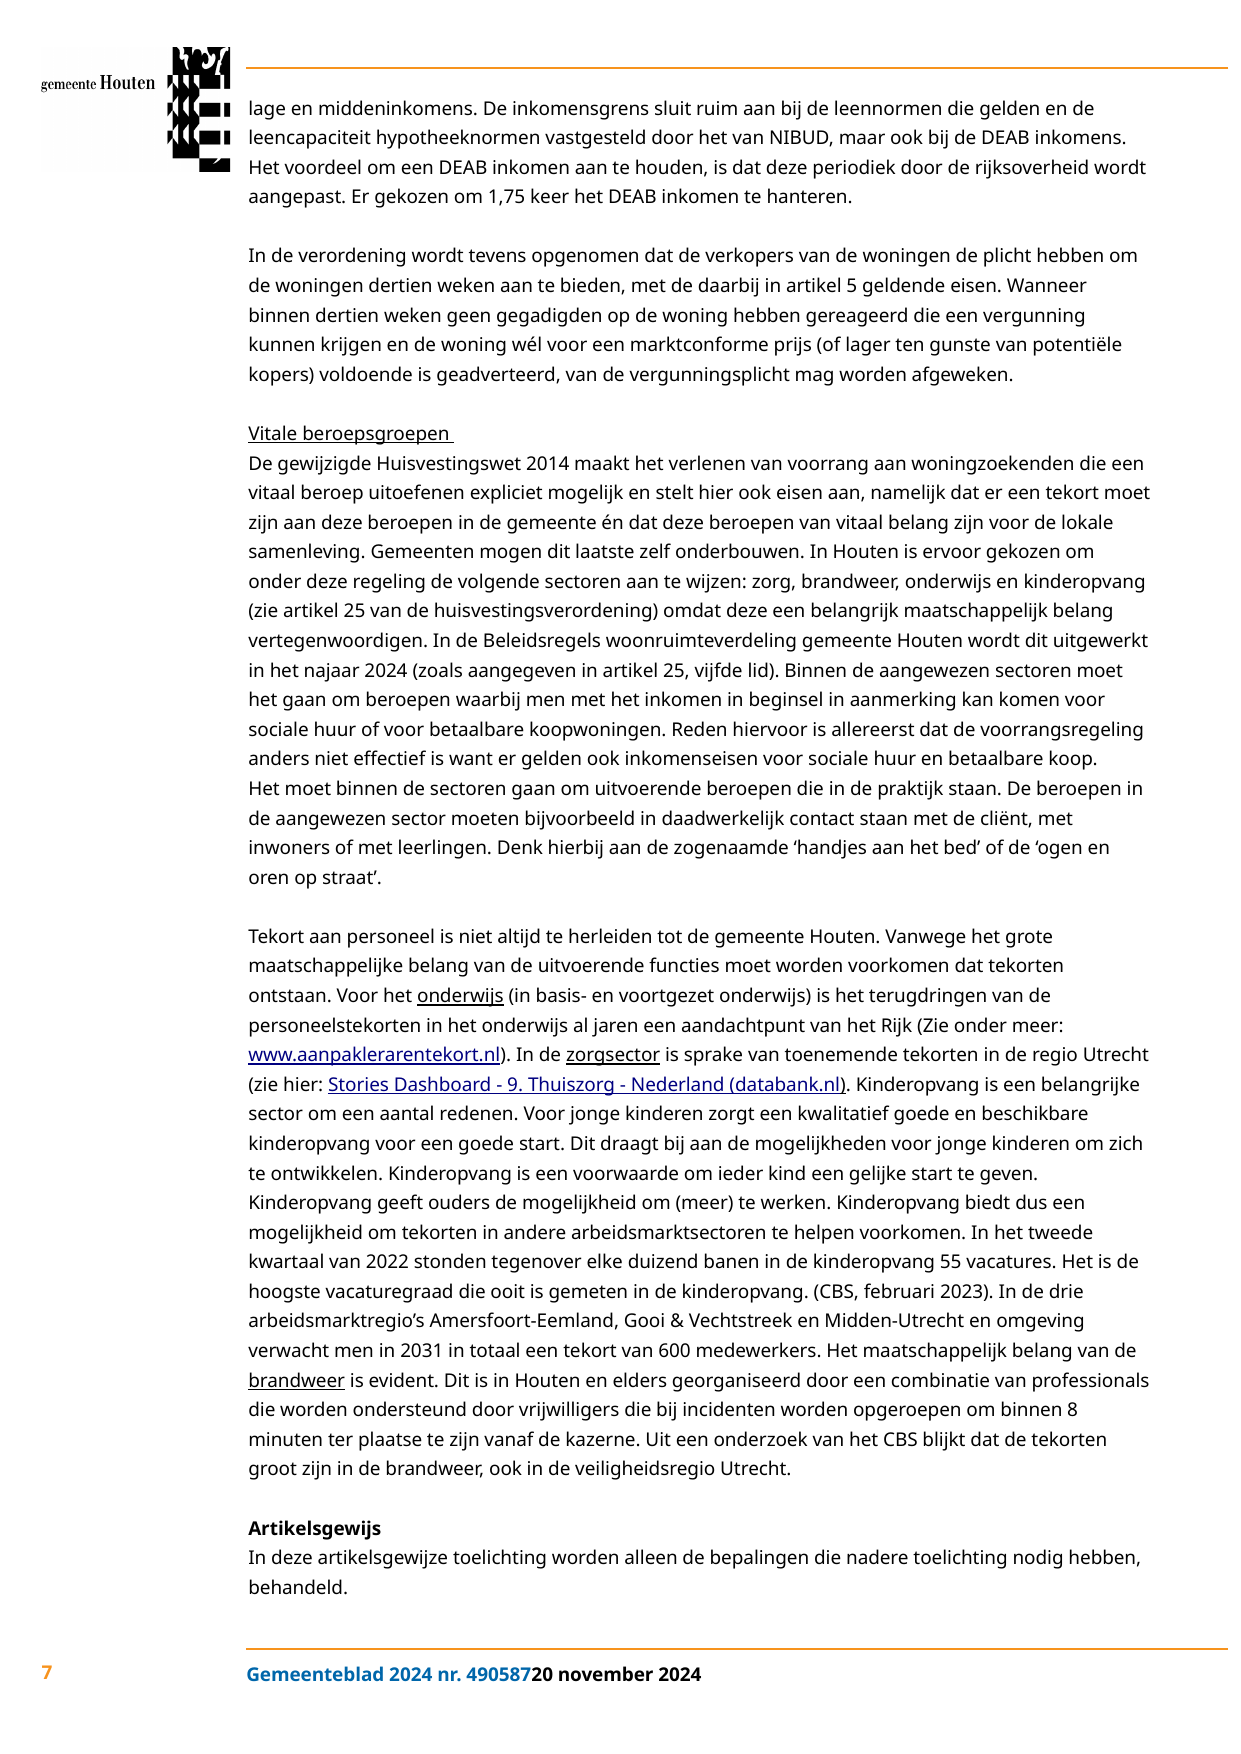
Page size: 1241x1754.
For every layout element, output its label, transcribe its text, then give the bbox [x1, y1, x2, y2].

picture [41, 47, 231, 172]
text Vitale beroepsgroepen [248, 420, 1152, 446]
text lage en middeninkomens. De inkomensgrens sluit ruim aan bij de leennormen die gelden en de leencapaciteit hypotheeknormen vastgesteld door het van NIBUD, maar ook bij de DEAB inkomens. Het voordeel om een DEAB inkomen aan te houden, is dat deze periodiek door de rijksoverheid wordt aangepast. Er gekozen om 1,75 keer het DEAB inkomen te hanteren. [248, 95, 1152, 209]
text Het moet binnen de sectoren gaan om uitvoerende beroepen die in de praktijk staan. De beroepen in de aangewezen sector moeten bijvoorbeeld in daadwerkelijk contact staan met de cliënt, met inwoners of met leerlingen. Denk hierbij aan de zogenaamde ‘handjes aan het bed’ of de ‘ogen en oren op straat’. [248, 775, 1152, 890]
text In de verordening wordt tevens opgenomen dat de verkopers van de woningen de plicht hebben om de woningen dertien weken aan te bieden, met de daarbij in artikel 5 geldende eisen. Wanneer binnen dertien weken geen gegadigden op de woning hebben gereageerd die een vergunning kunnen krijgen en de woning wél voor een marktconforme prijs (of lager ten gunste van potentiële kopers) voldoende is geadverteerd, van de vergunningsplicht mag worden afgeweken. [248, 243, 1152, 387]
text Artikelsgewijs [248, 1515, 1152, 1541]
text De gewijzigde Huisvestingswet 2014 maakt het verlenen van voorrang aan woningzoekenden die een vitaal beroep uitoefenen expliciet mogelijk en stelt hier ook eisen aan, namelijk dat er een tekort moet zijn aan deze beroepen in de gemeente én dat deze beroepen van vitaal belang zijn voor de lokale samenleving. Gemeenten mogen dit laatste zelf onderbouwen. In Houten is ervoor gekozen om onder deze regeling de volgende sectoren aan te wijzen: zorg, brandweer, onderwijs en kinderopvang (zie artikel 25 van de huisvestingsverordening) omdat deze een belangrijk maatschappelijk belang vertegenwoordigen. In de Beleidsregels woonruimteverdeling gemeente Houten wordt dit uitgewerkt in het najaar 2024 (zoals aangegeven in artikel 25, vijfde lid). Binnen de aangewezen sectoren moet het gaan om beroepen waarbij men met het inkomen in beginsel in aanmerking kan komen voor sociale huur of voor betaalbare koopwoningen. Reden hiervoor is allereerst dat de voorrangsregeling anders niet effectief is want er gelden ook inkomenseisen voor sociale huur en betaalbare koop. [248, 450, 1152, 771]
text In deze artikelsgewijze toelichting worden alleen de bepalingen die nadere toelichting nodig hebben, behandeld. [248, 1544, 1152, 1600]
text Tekort aan personeel is niet altijd te herleiden tot de gemeente Houten. Vanwege het grote maatschappelijke belang van de uitvoerende functies moet worden voorkomen dat tekorten ontstaan. Voor het onderwijs (in basis- en voortgezet onderwijs) is het terugdringen van de personeelstekorten in het onderwijs al jaren een aandachtpunt van het Rijk (Zie onder meer: www.aanpaklerarentekort.nl). In de zorgsector is sprake van toenemende tekorten in de regio Utrecht (zie hier: Stories Dashboard - 9. Thuiszorg - Nederland (databank.nl). Kinderopvang is een belangrijke sector om een aantal redenen. Voor jonge kinderen zorgt een kwalitatief goede en beschikbare kinderopvang voor een goede start. Dit draagt bij aan de mogelijkheden voor jonge kinderen om zich te ontwikkelen. Kinderopvang is een voorwaarde om ieder kind een gelijke start te geven. Kinderopvang geeft ouders de mogelijkheid om (meer) te werken. Kinderopvang biedt dus een mogelijkheid om tekorten in andere arbeidsmarktsectoren te helpen voorkomen. In het tweede kwartaal van 2022 stonden tegenover elke duizend banen in de kinderopvang 55 vacatures. Het is de hoogste vacaturegraad die ooit is gemeten in de kinderopvang. (CBS, februari 2023). In de drie arbeidsmarktregio’s Amersfoort-Eemland, Gooi & Vechtstreek en Midden-Utrecht en omgeving verwacht men in 2031 in totaal een tekort van 600 medewerkers. Het maatschappelijk belang van de brandweer is evident. Dit is in Houten en elders georganiseerd door een combinatie van professionals die worden ondersteund door vrijwilligers die bij incidenten worden opgeroepen om binnen 8 minuten ter plaatse te zijn vanaf de kazerne. Uit een onderzoek van het CBS blijkt dat de tekorten groot zijn in de brandweer, ook in de veiligheidsregio Utrecht. [248, 923, 1152, 1481]
